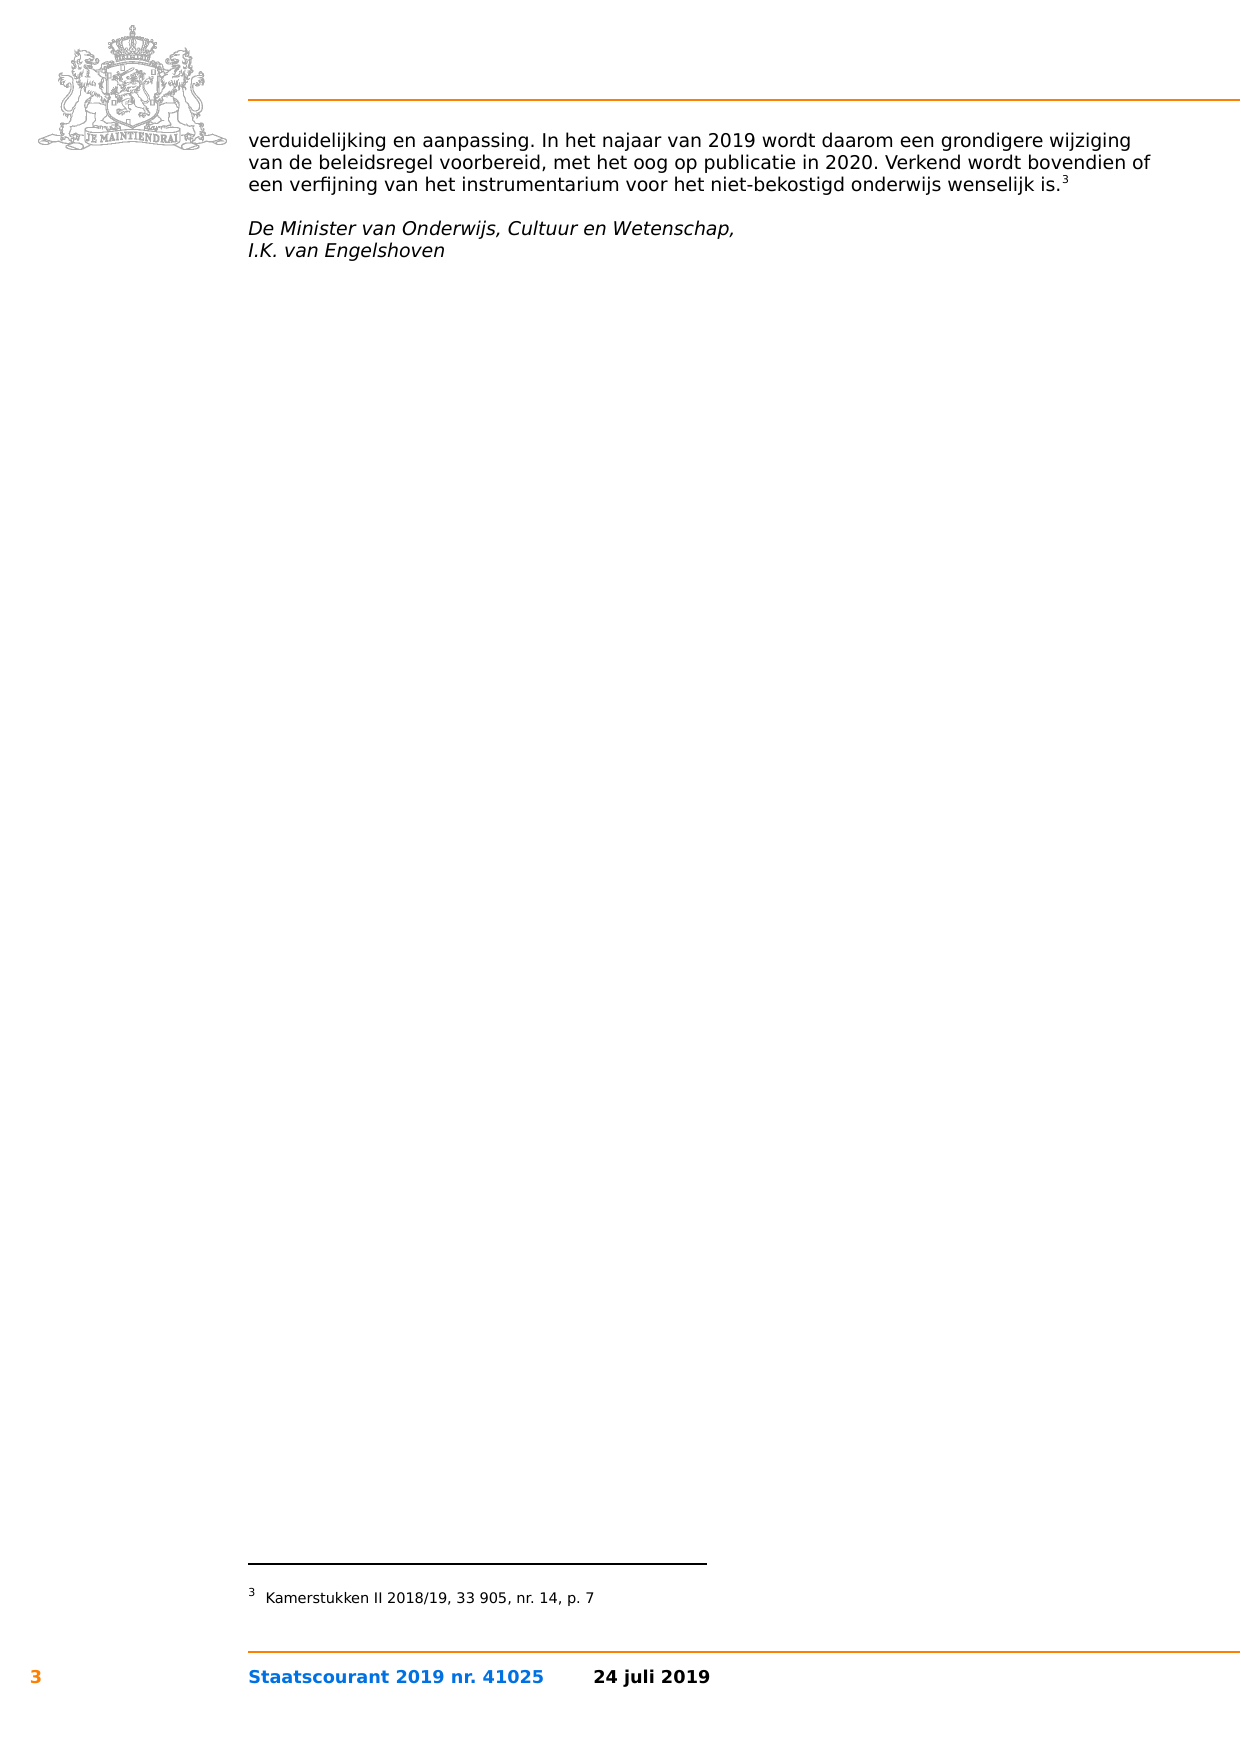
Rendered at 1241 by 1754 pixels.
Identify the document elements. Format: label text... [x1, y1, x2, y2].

picture [38, 25, 227, 150]
text De Minister van Onderwijs, Cultuur en Wetenschap, I.K. van Engelshoven [248, 218, 1163, 262]
text Kamerstukken II 2018/19, 33 905, nr. 14, p. 7 [248, 1586, 1163, 1608]
text verduidelijking en aanpassing. In het najaar van 2019 wordt daarom een grondigere wijziging van de beleidsregel voorbereid, met het oog op publicatie in 2020. Verkend wordt bovendien of een verfijning van het instrumentarium voor het niet-bekostigd onderwijs wenselijk is. [248, 130, 1163, 196]
